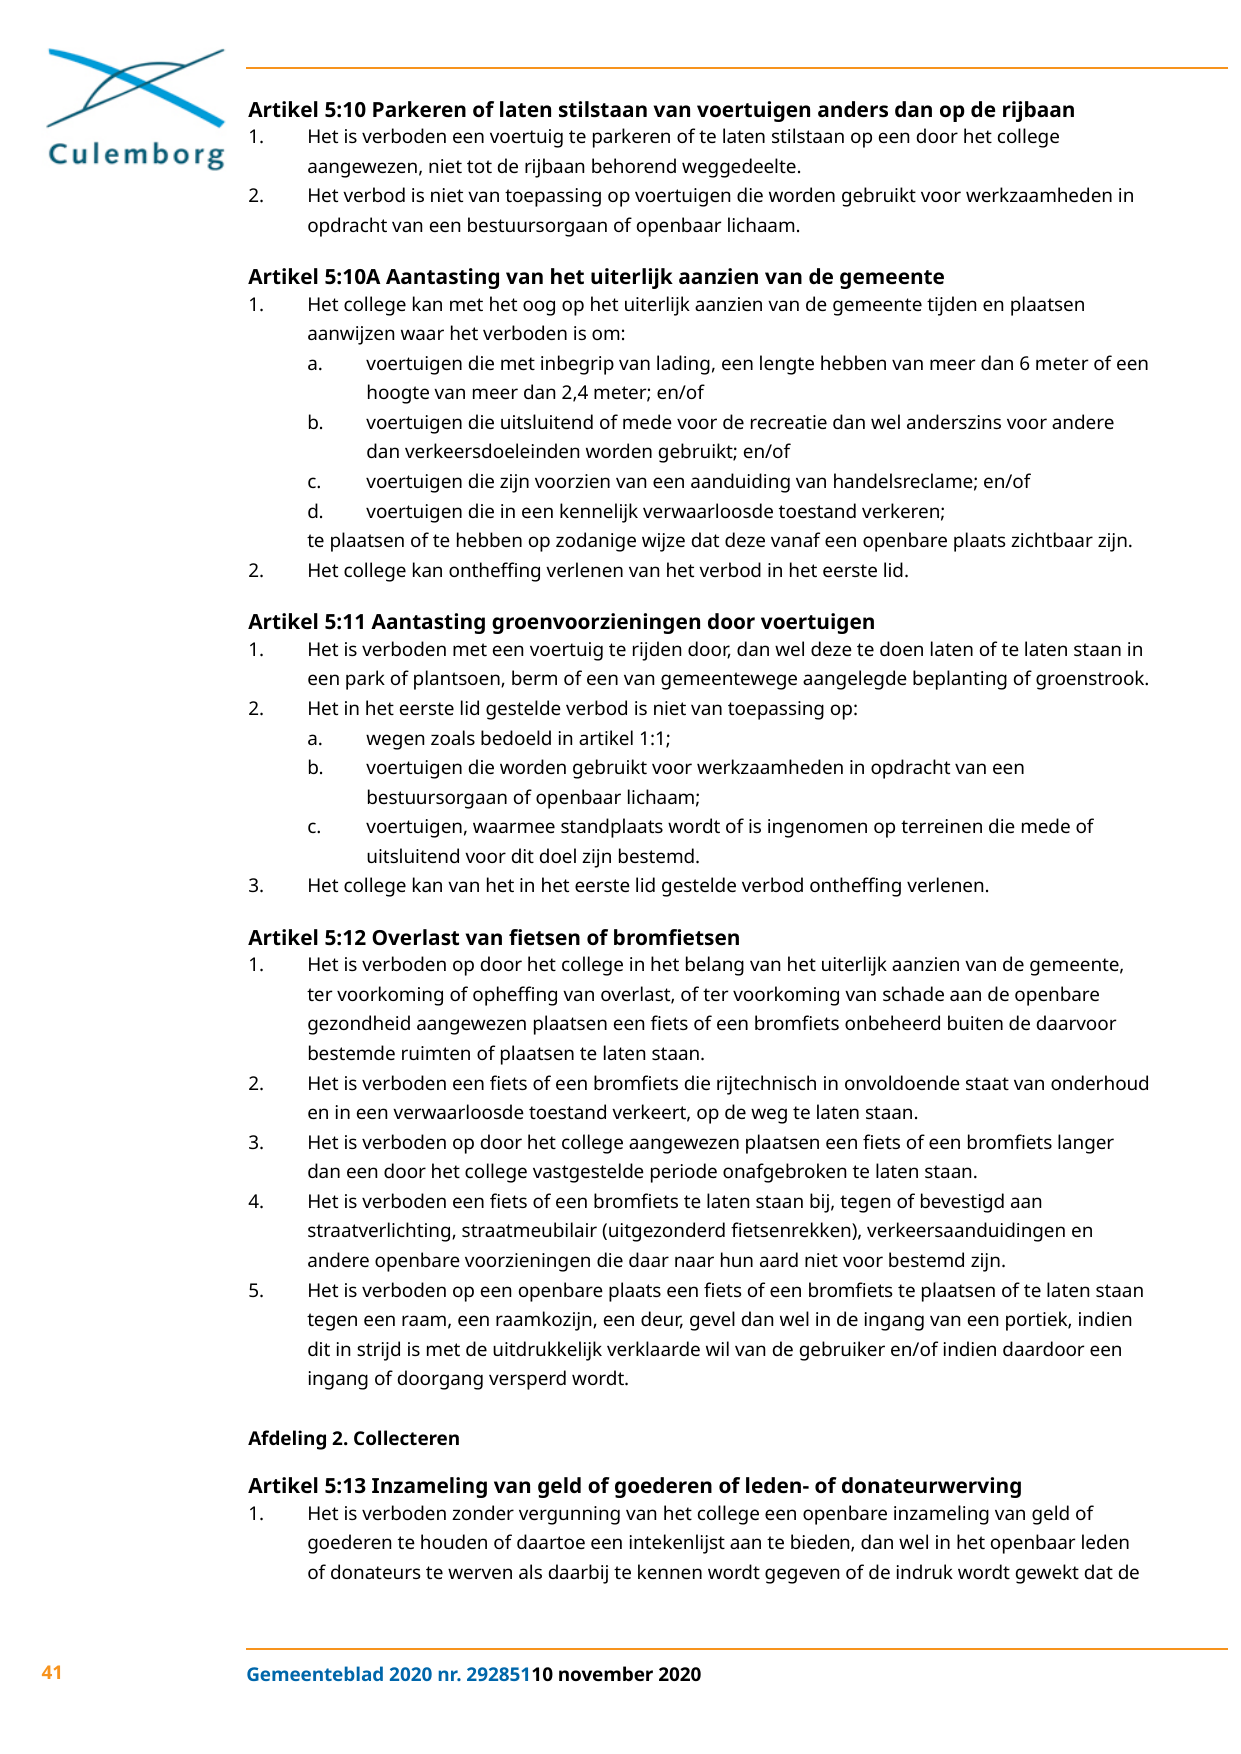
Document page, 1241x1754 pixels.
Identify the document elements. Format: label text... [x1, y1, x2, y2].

list Het in het eerste lid gestelde verbod is niet van toepassing op: [248, 695, 1152, 721]
text Artikel 5:13 Inzameling van geld of goederen of leden- of donateurwerving [248, 1471, 1152, 1500]
list Het is verboden een voertuig te parkeren of te laten stilstaan op een door het college aangewezen, niet tot de rijbaan behorend weggedeelte. [248, 123, 1152, 178]
list voertuigen die uitsluitend of mede voor de recreatie dan wel anderszins voor andere dan verkeersdoeleinden worden gebruikt; en/of [307, 409, 1152, 464]
list Het is verboden op door het college in het belang van het uiterlijk aanzien van de gemeente, ter voorkoming of opheffing van overlast, of ter voorkoming van schade aan de openbare gezondheid aangewezen plaatsen een fiets of een bromfiets onbeheerd buiten de daarvoor bestemde ruimten of plaatsen te laten staan. [248, 951, 1152, 1066]
list Het is verboden een fiets of een bromfiets die rijtechnisch in onvoldoende staat van onderhoud en in een verwaarloosde toestand verkeert, op de weg te laten staan. [248, 1070, 1152, 1125]
list Het is verboden op door het college aangewezen plaatsen een fiets of een bromfiets langer dan een door het college vastgestelde periode onafgebroken te laten staan. [248, 1129, 1152, 1184]
list Het is verboden een fiets of een bromfiets te laten staan bij, tegen of bevestigd aan straatverlichting, straatmeubilair (uitgezonderd fietsenrekken), verkeersaanduidingen en andere openbare voorzieningen die daar naar hun aard niet voor bestemd zijn. [248, 1188, 1152, 1273]
list voertuigen die zijn voorzien van een aanduiding van handelsreclame; en/of [307, 468, 1152, 494]
picture [41, 47, 231, 172]
text Artikel 5:10A Aantasting van het uiterlijk aanzien van de gemeente [248, 262, 1152, 291]
list Het college kan ontheffing verlenen van het verbod in het eerste lid. [248, 557, 1152, 583]
text Artikel 5:12 Overlast van fietsen of bromfietsen [248, 923, 1152, 951]
list Het verbod is niet van toepassing op voertuigen die worden gebruikt voor werkzaamheden in opdracht van een bestuursorgaan of openbaar lichaam. [248, 182, 1152, 238]
text Artikel 5:11 Aantasting groenvoorzieningen door voertuigen [248, 607, 1152, 636]
list Het college kan van het in het eerste lid gestelde verbod ontheffing verlenen. [248, 873, 1152, 898]
list Het college kan met het oog op het uiterlijk aanzien van de gemeente tijden en plaatsen aanwijzen waar het verboden is om: [248, 291, 1152, 346]
list voertuigen die worden gebruikt voor werkzaamheden in opdracht van een bestuursorgaan of openbaar lichaam; [307, 754, 1152, 809]
text Afdeling 2. Collecteren [248, 1425, 1152, 1451]
list voertuigen die met inbegrip van lading, een lengte hebben van meer dan 6 meter of een hoogte van meer dan 2,4 meter; en/of [307, 350, 1152, 405]
list te plaatsen of te hebben op zodanige wijze dat deze vanaf een openbare plaats zichtbaar zijn. [248, 527, 1152, 553]
text Artikel 5:10 Parkeren of laten stilstaan van voertuigen anders dan op de rijbaan [248, 95, 1152, 123]
list voertuigen die in een kennelijk verwaarloosde toestand verkeren; [307, 498, 1152, 524]
list voertuigen, waarmee standplaats wordt of is ingenomen op terreinen die mede of uitsluitend voor dit doel zijn bestemd. [307, 813, 1152, 869]
list wegen zoals bedoeld in artikel 1:1; [307, 725, 1152, 750]
list Het is verboden op een openbare plaats een fiets of een bromfiets te plaatsen of te laten staan tegen een raam, een raamkozijn, een deur, gevel dan wel in de ingang van een portiek, indien dit in strijd is met de uitdrukkelijk verklaarde wil van de gebruiker en/of indien daardoor een ingang of doorgang versperd wordt. [248, 1277, 1152, 1391]
list Het is verboden met een voertuig te rijden door, dan wel deze te doen laten of te laten staan in een park of plantsoen, berm of een van gemeentewege aangelegde beplanting of groenstrook. [248, 636, 1152, 691]
list Het is verboden zonder vergunning van het college een openbare inzameling van geld of goederen te houden of daartoe een intekenlijst aan te bieden, dan wel in het openbaar leden of donateurs te werven als daarbij te kennen wordt gegeven of de indruk wordt gewekt dat de [248, 1500, 1152, 1585]
